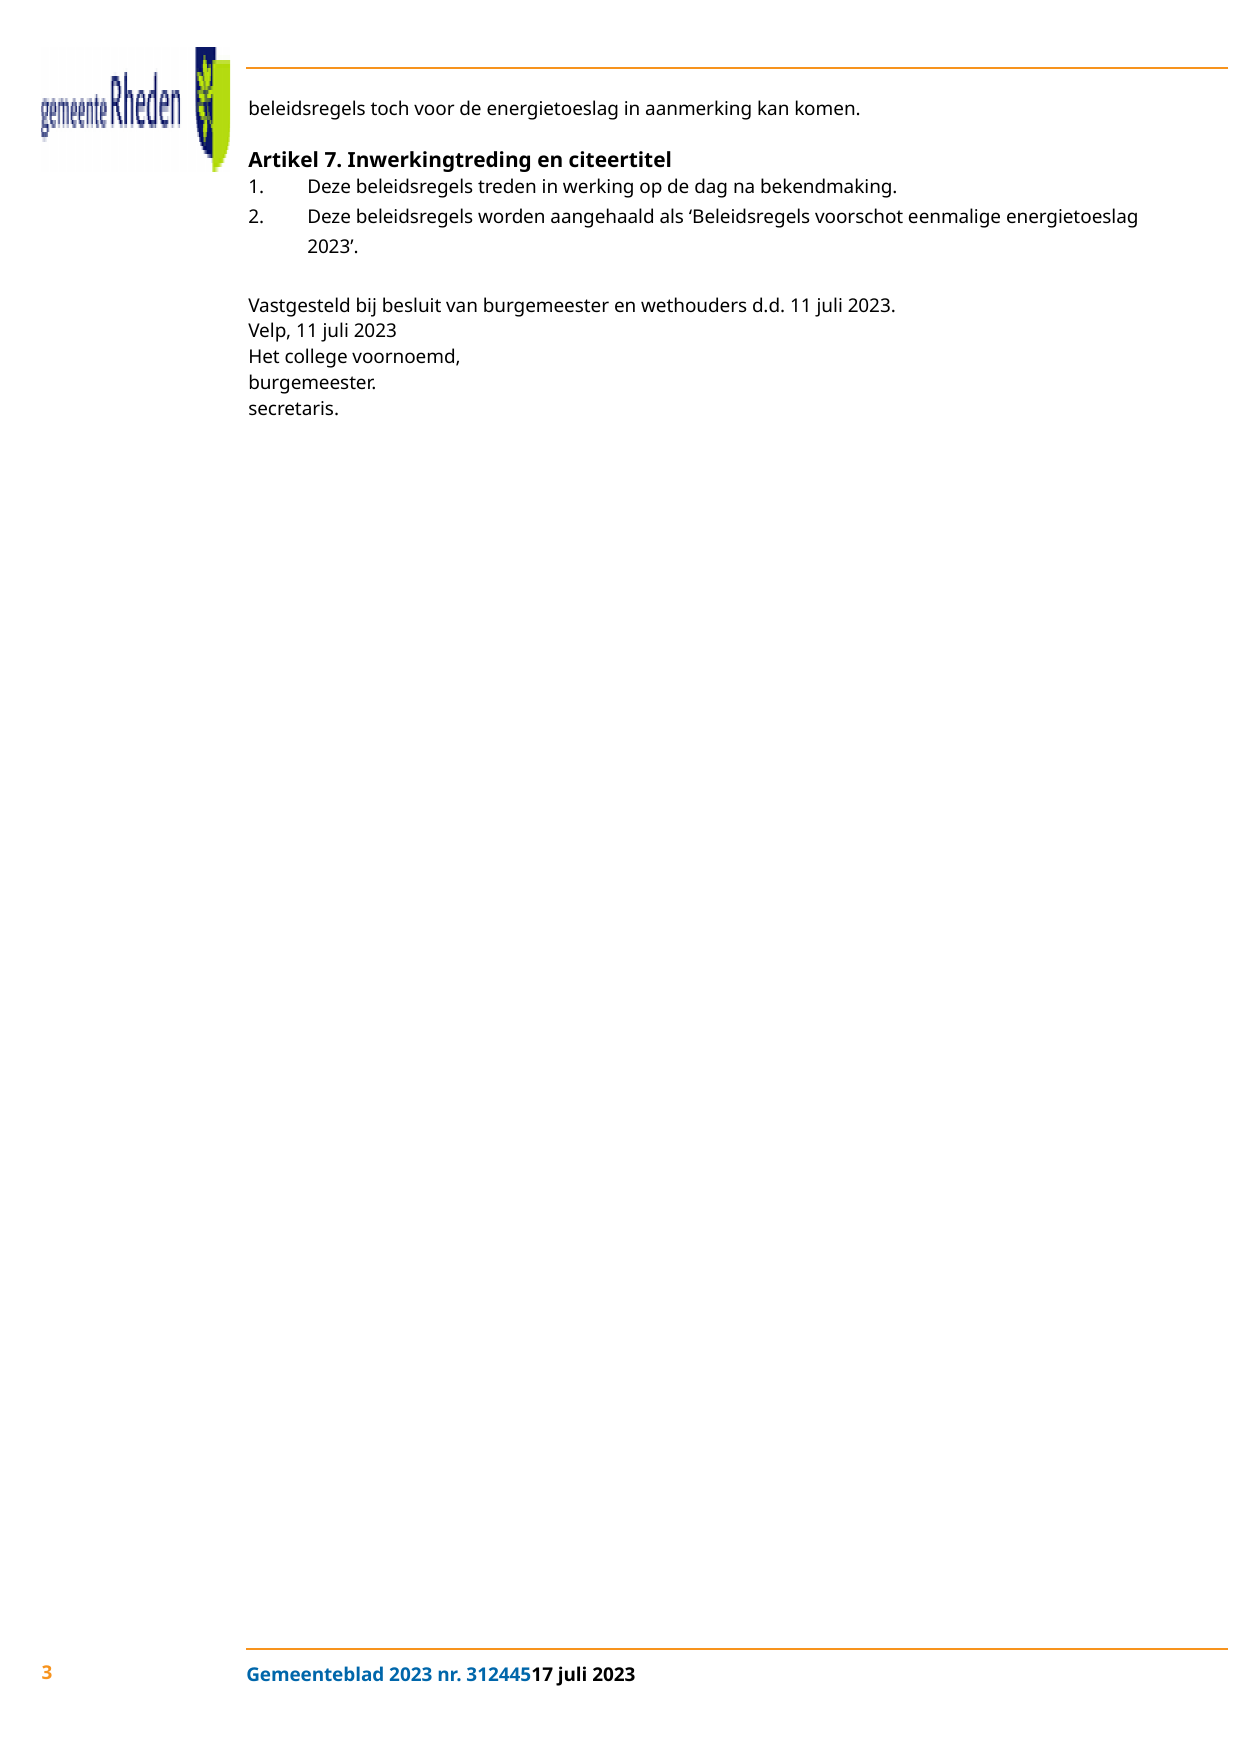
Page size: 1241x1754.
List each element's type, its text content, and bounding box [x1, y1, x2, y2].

text Het college voornoemd, [248, 343, 1152, 369]
list Deze beleidsregels treden in werking op de dag na bekendmaking. [248, 174, 1152, 199]
text Velp, 11 juli 2023 [248, 318, 1152, 343]
text Vastgesteld bij besluit van burgemeester en wethouders d.d. 11 juli 2023. [248, 292, 1152, 318]
text secretaris. [248, 395, 1152, 421]
text beleidsregels toch voor de energietoeslag in aanmerking kan komen. [248, 95, 1152, 121]
list Deze beleidsregels worden aangehaald als ‘Beleidsregels voorschot eenmalige energietoeslag 2023’. [248, 203, 1152, 258]
text Artikel 7. Inwerkingtreding en citeertitel [248, 145, 1152, 174]
text burgemeester. [248, 369, 1152, 395]
picture [41, 47, 231, 172]
